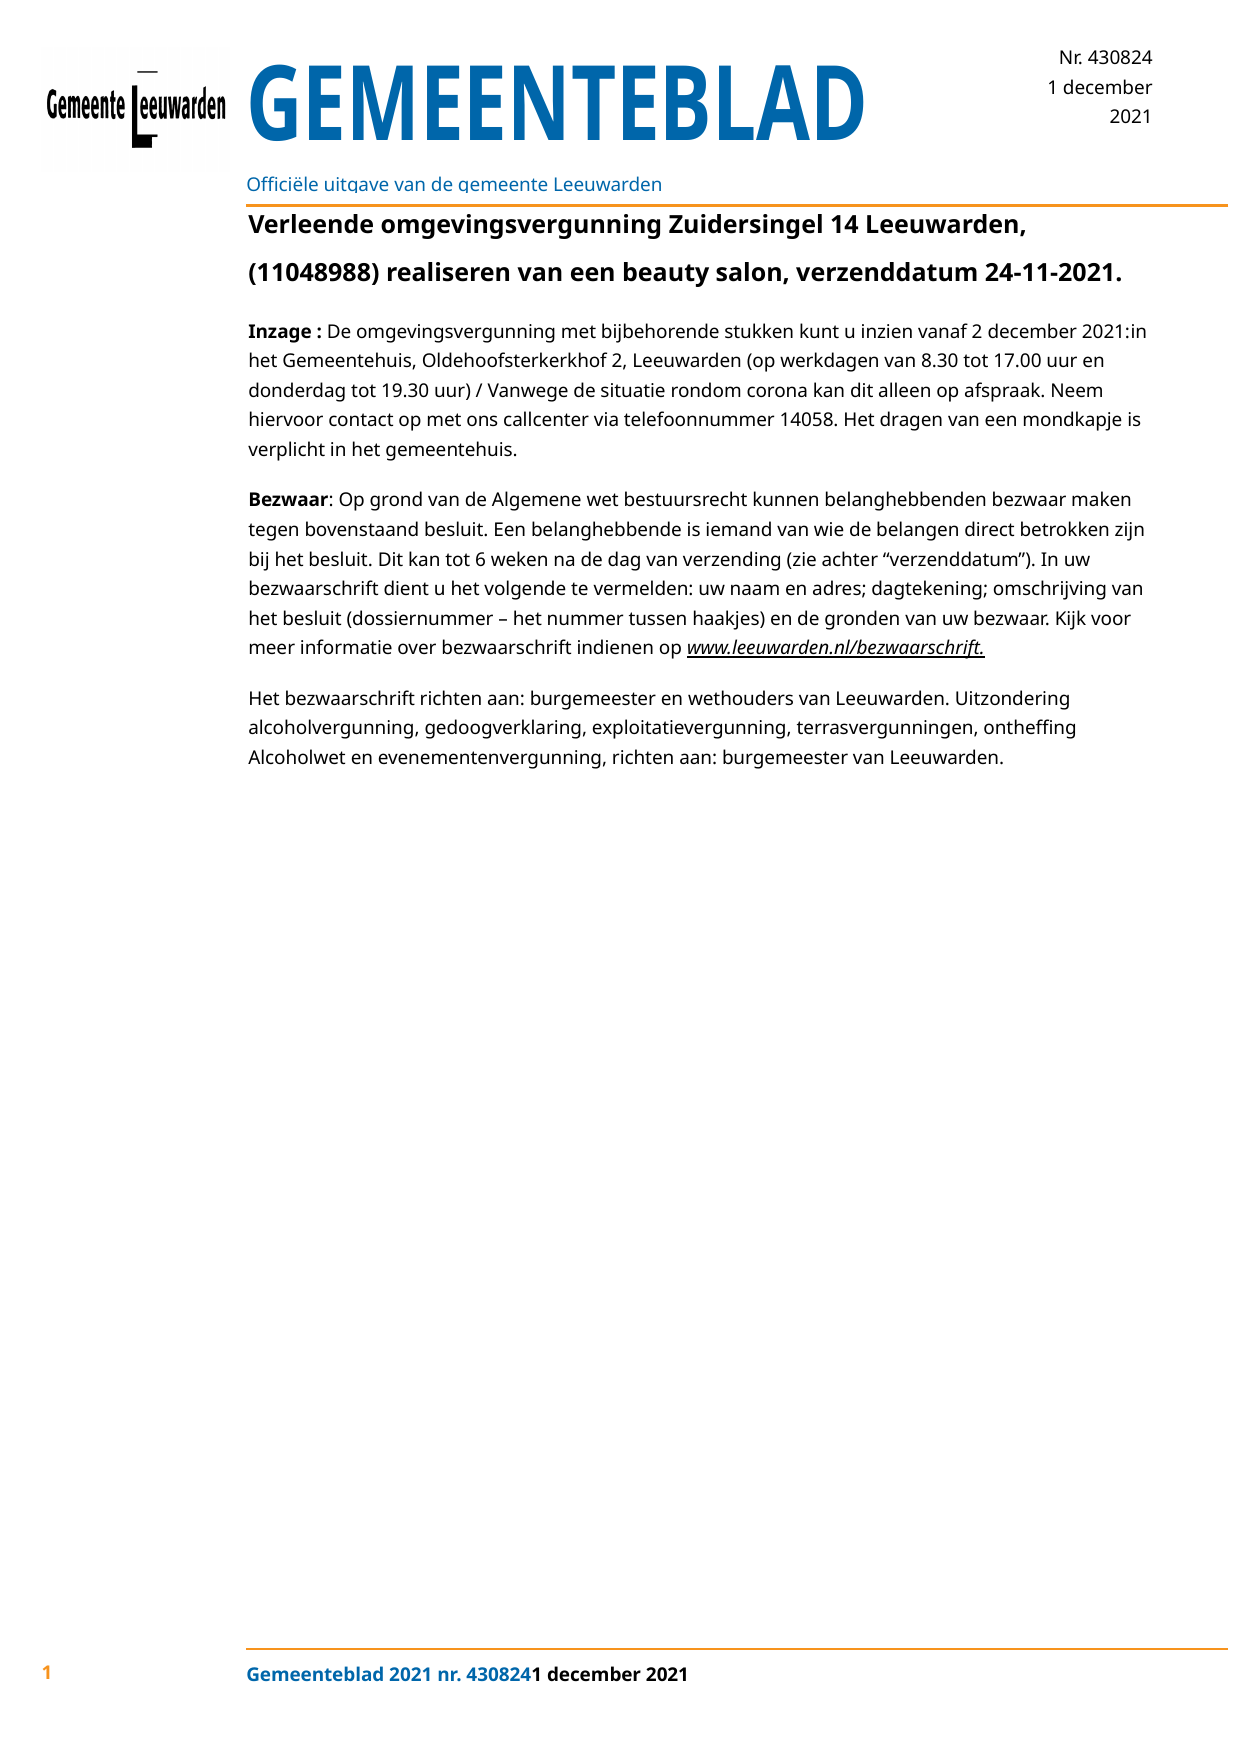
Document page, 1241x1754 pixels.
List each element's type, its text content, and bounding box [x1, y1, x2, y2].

text Verleende omgevingsvergunning Zuidersingel 14 Leeuwarden, (11048988) realiseren van een beauty salon, verzenddatum 24-11-2021. [248, 207, 1152, 288]
text Bezwaar: Op grond van de Algemene wet bestuursrecht kunnen belanghebbenden bezwaar maken tegen bovenstaand besluit. Een belanghebbende is iemand van wie de belangen direct betrokken zijn bij het besluit. Dit kan tot 6 weken na de dag van verzending (zie achter “verzenddatum”). In uw bezwaarschrift dient u het volgende te vermelden: uw naam en adres; dagtekening; omschrijving van het besluit (dossiernummer – het nummer tussen haakjes) en de gronden van uw bezwaar. Kijk voor meer informatie over bezwaarschrift indienen op www.leeuwarden.nl/bezwaarschrift. [248, 487, 1152, 660]
text Inzage : De omgevingsvergunning met bijbehorende stukken kunt u inzien vanaf 2 december 2021:in het Gemeentehuis, Oldehoofsterkerkhof 2, Leeuwarden (op werkdagen van 8.30 tot 17.00 uur en donderdag tot 19.30 uur) / Vanwege de situatie rondom corona kan dit alleen op afspraak. Neem hiervoor contact op met ons callcenter via telefoonnummer 14058. Het dragen van een mondkapje is verplicht in het gemeentehuis. [248, 318, 1152, 462]
text Het bezwaarschrift richten aan: burgemeester en wethouders van Leeuwarden. Uitzondering alcoholvergunning, gedoogverklaring, exploitatievergunning, terrasvergunningen, ontheffing Alcoholwet en evenementenvergunning, richten aan: burgemeester van Leeuwarden. [248, 685, 1152, 770]
picture [41, 47, 231, 172]
